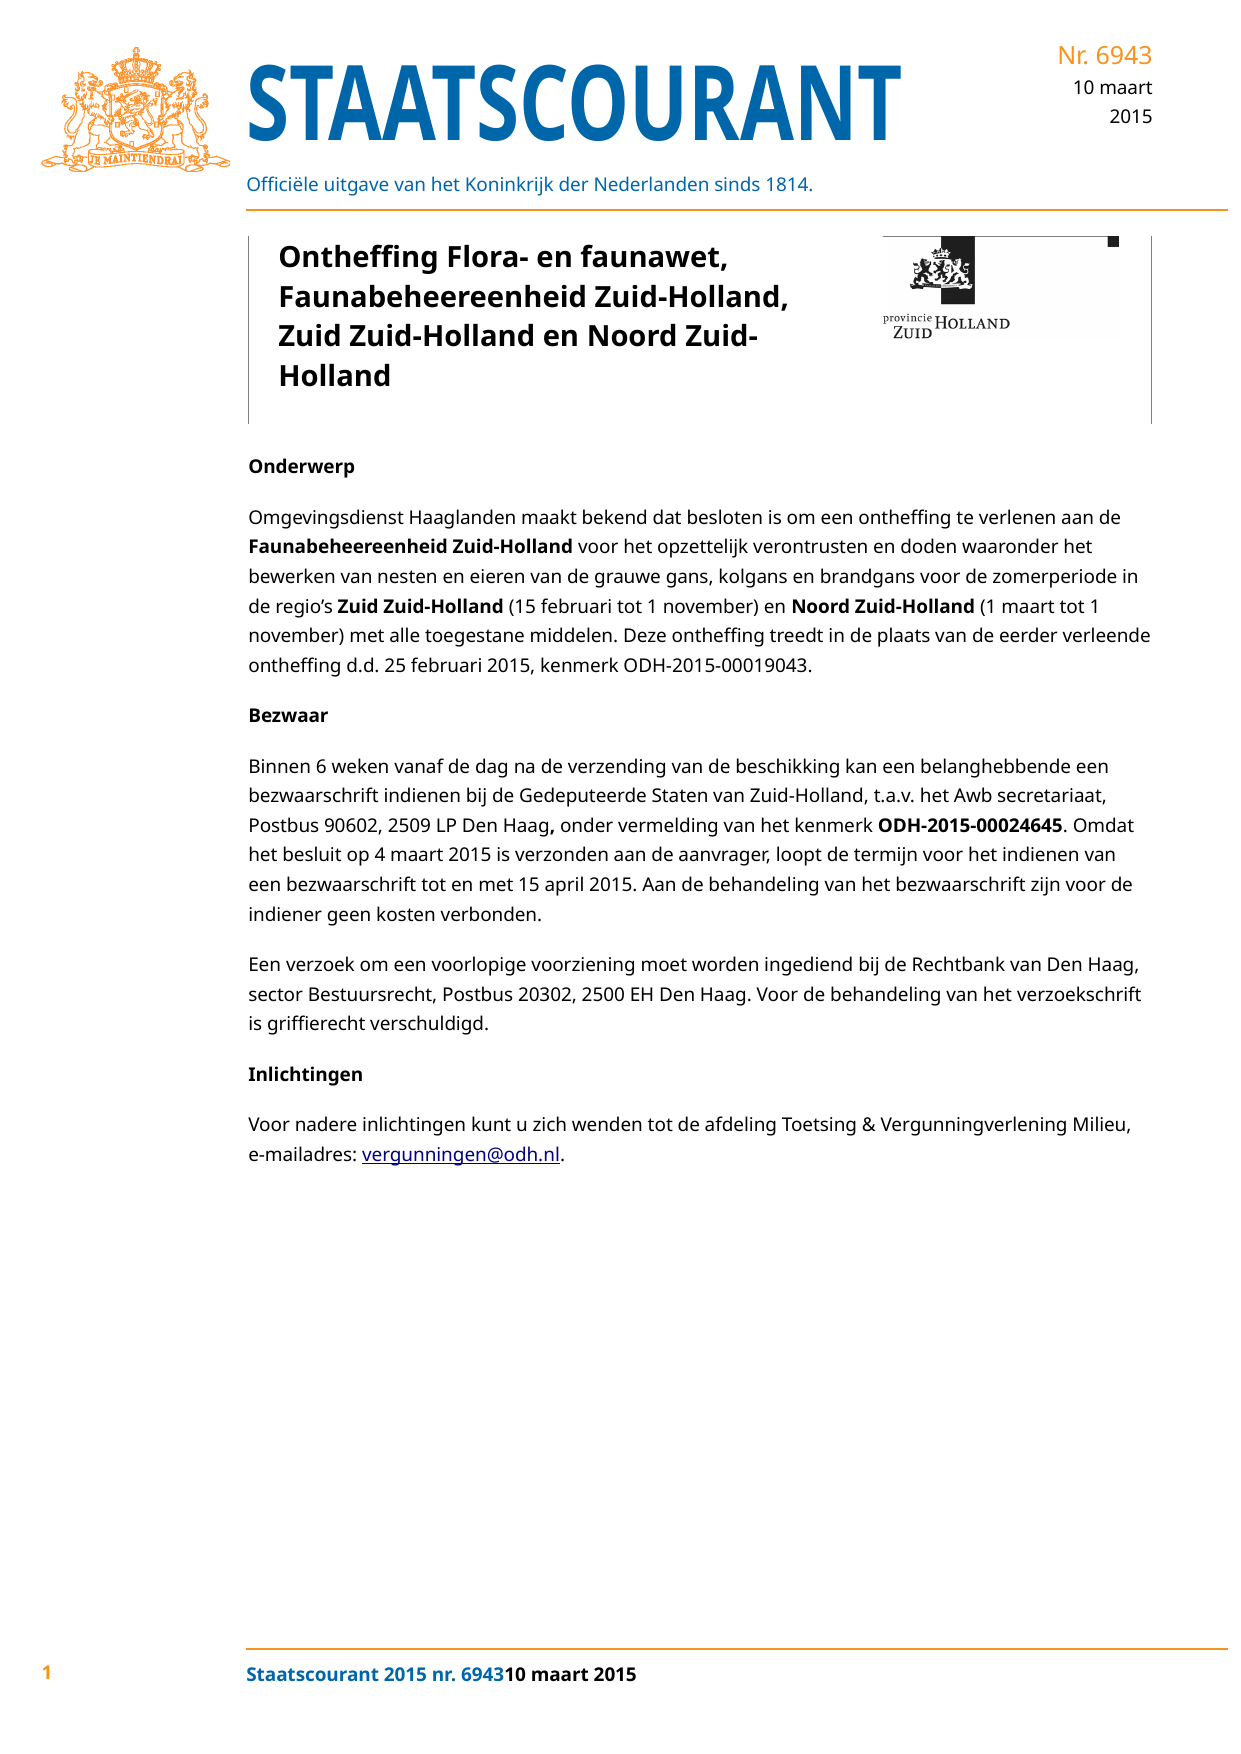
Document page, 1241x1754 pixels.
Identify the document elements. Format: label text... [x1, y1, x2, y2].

picture [41, 47, 231, 172]
text Voor nadere inlichtingen kunt u zich wenden tot de afdeling Toetsing & Vergunningverlening Milieu, e-mailadres: vergunningen@odh.nl. [248, 1111, 1152, 1166]
text Binnen 6 weken vanaf de dag na de verzending van de beschikking kan een belanghebbende een bezwaarschrift indienen bij de Gedeputeerde Staten van Zuid-Holland, t.a.v. het Awb secretariaat, Postbus 90602, 2509 LP Den Haag, onder vermelding van het kenmerk ODH-2015-00024645. Omdat het besluit op 4 maart 2015 is verzonden aan de aanvrager, loopt de termijn voor het indienen van een bezwaarschrift tot en met 15 april 2015. Aan de behandeling van het bezwaarschrift zijn voor de indiener geen kosten verbonden. [248, 753, 1152, 926]
table_header Ontheffing Flora- en faunawet, Faunabeheereenheid Zuid-Holland, Zuid Zuid-Holland en Noord Zuid-Holland [249, 236, 850, 424]
text Een verzoek om een voorlopige voorziening moet worden ingediend bij de Rechtbank van Den Haag, sector Bestuursrecht, Postbus 20302, 2500 EH Den Haag. Voor de behandeling van het verzoekschrift is griffierecht verschuldigd. [248, 951, 1152, 1036]
text Inlichtingen [248, 1061, 1152, 1086]
text Omgevingsdienst Haaglanden maakt bekend dat besloten is om een ontheffing te verlenen aan de Faunabeheereenheid Zuid-Holland voor het opzettelijk verontrusten en doden waaronder het bewerken van nesten en eieren van de grauwe gans, kolgans en brandgans voor de zomerperiode in de regio’s Zuid Zuid-Holland (15 februari tot 1 november) en Noord Zuid-Holland (1 maart tot 1 november) met alle toegestane middelen. Deze ontheffing treedt in de plaats van de eerder verleende ontheffing d.d. 25 februari 2015, kenmerk ODH-2015-00019043. [248, 504, 1152, 678]
text Onderwerp [248, 454, 1152, 479]
table_header [850, 236, 1151, 424]
text Bezwaar [248, 702, 1152, 728]
picture [882, 236, 1119, 339]
